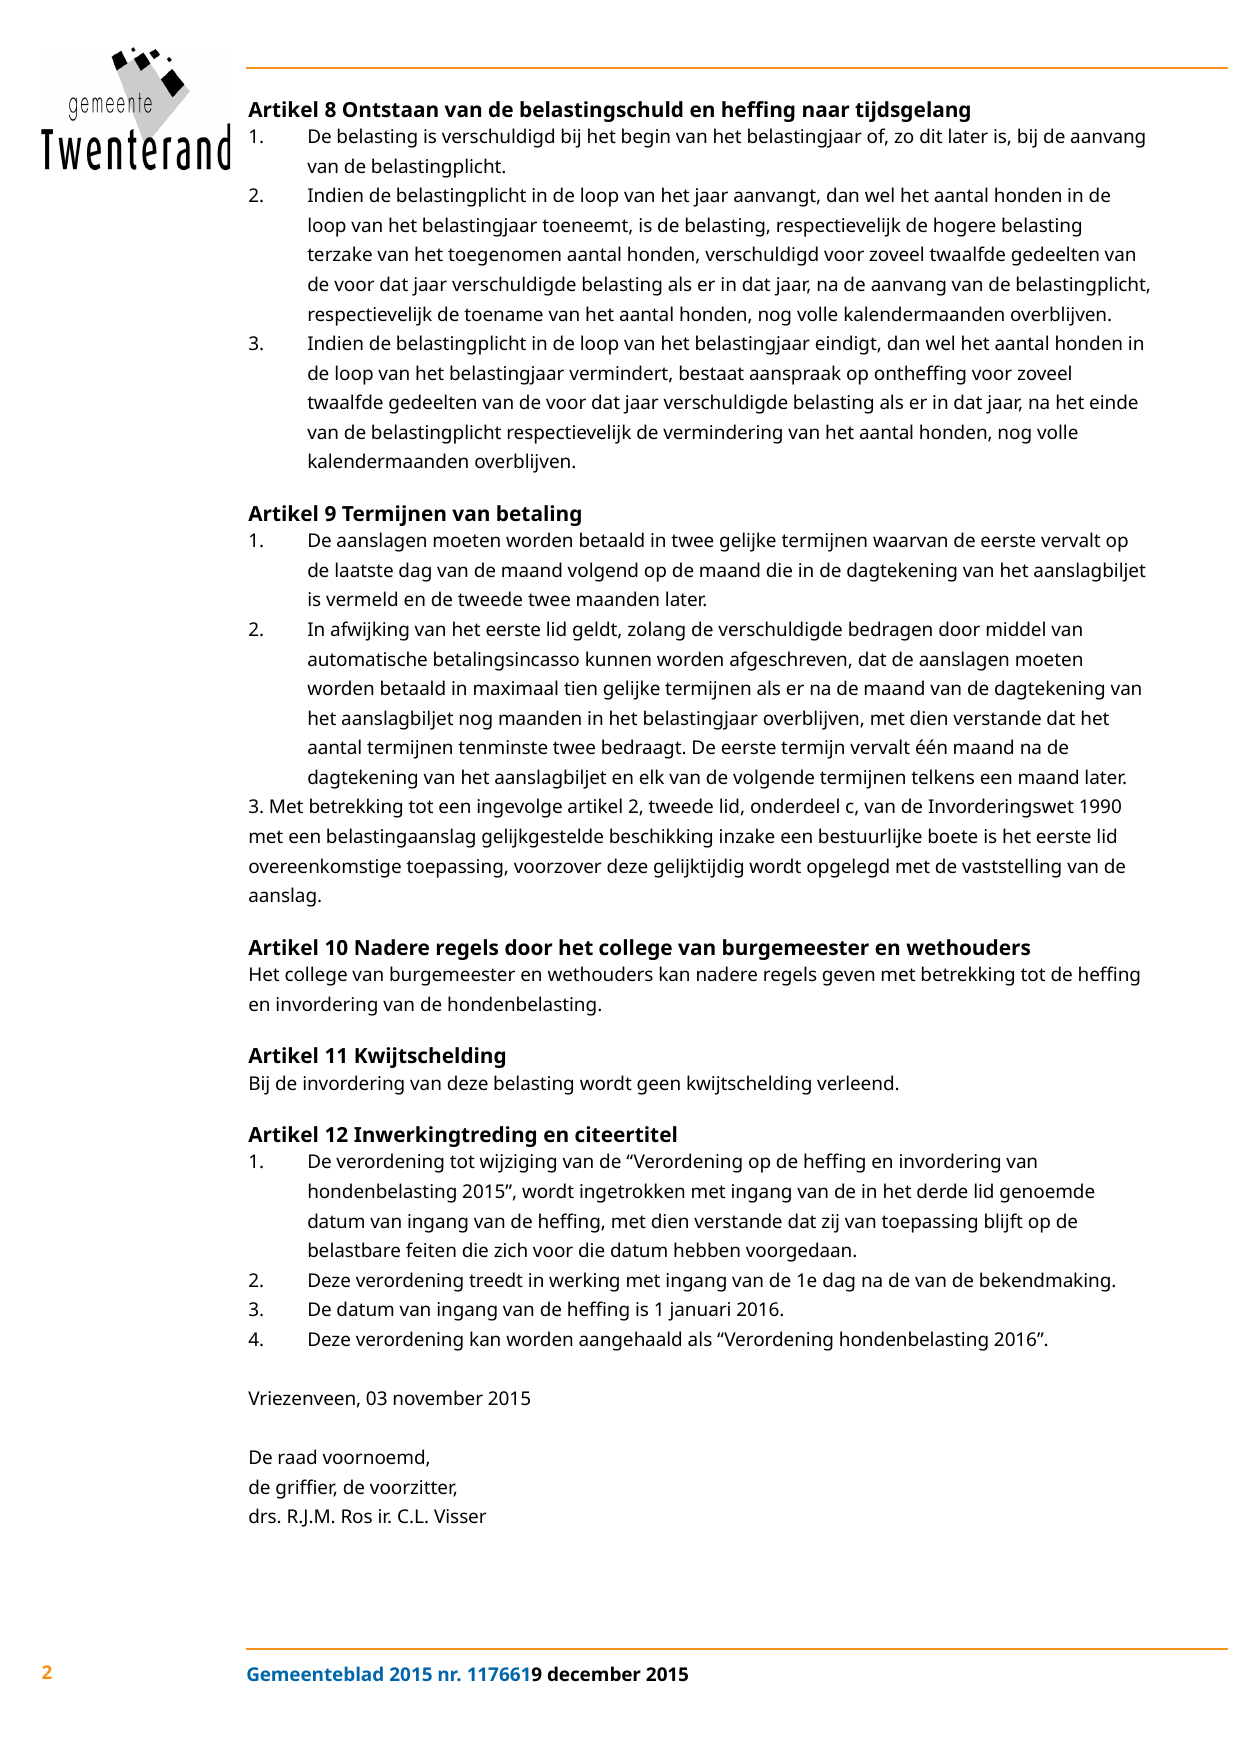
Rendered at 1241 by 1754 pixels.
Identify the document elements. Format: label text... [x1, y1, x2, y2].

text De raad voornoemd, [248, 1444, 1152, 1470]
list Deze verordening treedt in werking met ingang van de 1e dag na de van de bekendmaking. [248, 1267, 1152, 1293]
list In afwijking van het eerste lid geldt, zolang de verschuldigde bedragen door middel van automatische betalingsincasso kunnen worden afgeschreven, dat de aanslagen moeten worden betaald in maximaal tien gelijke termijnen als er na de maand van de dagtekening van het aanslagbiljet nog maanden in het belastingjaar overblijven, met dien verstande dat het aantal termijnen tenminste twee bedraagt. De eerste termijn vervalt één maand na de dagtekening van het aanslagbiljet en elk van de volgende termijnen telkens een maand later. [248, 616, 1152, 790]
list De belasting is verschuldigd bij het begin van het belastingjaar of, zo dit later is, bij de aanvang van de belastingplicht. [248, 123, 1152, 178]
text drs. R.J.M. Ros ir. C.L. Visser [248, 1504, 1152, 1529]
list De aanslagen moeten worden betaald in twee gelijke termijnen waarvan de eerste vervalt op de laatste dag van de maand volgend op de maand die in de dagtekening van het aanslagbiljet is vermeld en de tweede twee maanden later. [248, 527, 1152, 612]
text Vriezenveen, 03 november 2015 [248, 1385, 1152, 1411]
list Indien de belastingplicht in de loop van het belastingjaar eindigt, dan wel het aantal honden in de loop van het belastingjaar vermindert, bestaat aanspraak op ontheffing voor zoveel twaalfde gedeelten van de voor dat jaar verschuldigde belasting als er in dat jaar, na het einde van de belastingplicht respectievelijk de vermindering van het aantal honden, nog volle kalendermaanden overblijven. [248, 330, 1152, 474]
text 3. Met betrekking tot een ingevolge artikel 2, tweede lid, onderdeel c, van de Invorderingswet 1990 met een belastingaanslag gelijkgestelde beschikking inzake een bestuurlijke boete is het eerste lid overeenkomstige toepassing, voorzover deze gelijktijdig wordt opgelegd met de vaststelling van de aanslag. [248, 794, 1152, 908]
text Artikel 9 Termijnen van betaling [248, 499, 1152, 527]
text de griffier, de voorzitter, [248, 1474, 1152, 1500]
list Indien de belastingplicht in de loop van het jaar aanvangt, dan wel het aantal honden in de loop van het belastingjaar toeneemt, is de belasting, respectievelijk de hogere belasting terzake van het toegenomen aantal honden, verschuldigd voor zoveel twaalfde gedeelten van de voor dat jaar verschuldigde belasting als er in dat jaar, na de aanvang van de belastingplicht, respectievelijk de toename van het aantal honden, nog volle kalendermaanden overblijven. [248, 182, 1152, 326]
text Artikel 12 Inwerkingtreding en citeertitel [248, 1120, 1152, 1149]
list De datum van ingang van de heffing is 1 januari 2016. [248, 1297, 1152, 1322]
text Artikel 10 Nadere regels door het college van burgemeester en wethouders [248, 933, 1152, 961]
text Artikel 8 Ontstaan van de belastingschuld en heffing naar tijdsgelang [248, 95, 1152, 123]
list De verordening tot wijziging van de “Verordening op de heffing en invordering van hondenbelasting 2015”, wordt ingetrokken met ingang van de in het derde lid genoemde datum van ingang van de heffing, met dien verstande dat zij van toepassing blijft op de belastbare feiten die zich voor die datum hebben voorgedaan. [248, 1149, 1152, 1263]
text Artikel 11 Kwijtschelding [248, 1041, 1152, 1070]
text Het college van burgemeester en wethouders kan nadere regels geven met betrekking tot de heffing en invordering van de hondenbelasting. [248, 961, 1152, 1017]
text Bij de invordering van deze belasting wordt geen kwijtschelding verleend. [248, 1070, 1152, 1096]
list Deze verordening kan worden aangehaald als “Verordening hondenbelasting 2016”. [248, 1326, 1152, 1352]
picture [41, 47, 231, 172]
